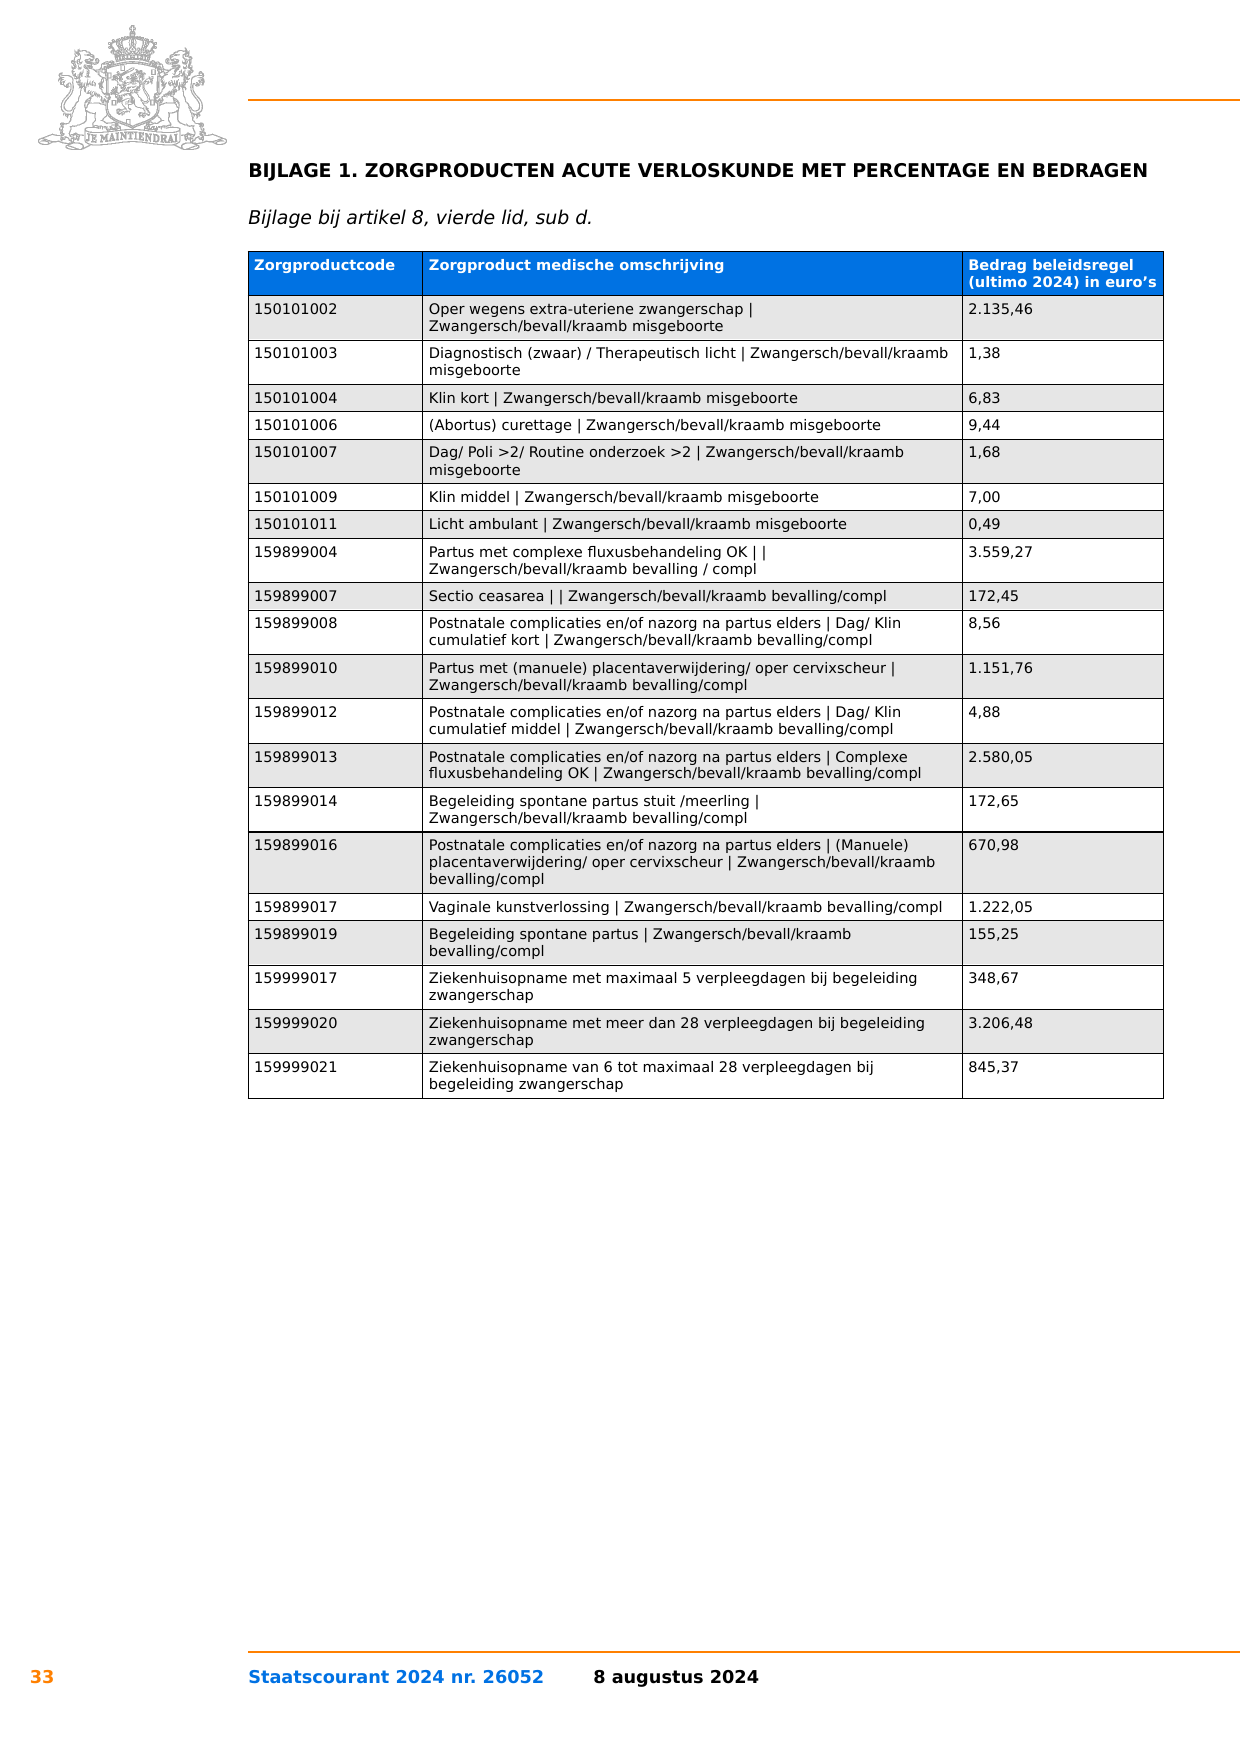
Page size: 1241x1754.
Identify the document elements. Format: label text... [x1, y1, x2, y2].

table_cell Klin kort | Zwangersch/bevall/kraamb misgeboorte [423, 385, 962, 411]
table_cell Oper wegens extra-uteriene zwangerschap | Zwangersch/bevall/kraamb misgeboorte [423, 296, 962, 339]
table_header Zorgproduct medische omschrijving [423, 252, 962, 295]
table_cell 150101002 [249, 296, 422, 339]
table_cell Dag/ Poli >2/ Routine onderzoek >2 | Zwangersch/bevall/kraamb misgeboorte [423, 440, 962, 483]
table_cell 1.151,76 [963, 655, 1163, 698]
table_cell 3.559,27 [963, 539, 1163, 582]
table_cell 670,98 [963, 833, 1163, 893]
table_cell 150101004 [249, 385, 422, 411]
table_cell 172,45 [963, 583, 1163, 609]
table_cell Postnatale complicaties en/of nazorg na partus elders | Complexe fluxusbehandeling OK | Zwangersch/bevall/kraamb bevalling/compl [423, 744, 962, 787]
table_cell Begeleiding spontane partus | Zwangersch/bevall/kraamb bevalling/compl [423, 921, 962, 964]
table_cell 4,88 [963, 699, 1163, 743]
table_cell Klin middel | Zwangersch/bevall/kraamb misgeboorte [423, 484, 962, 510]
table_cell 159899012 [249, 699, 422, 743]
table_cell 155,25 [963, 921, 1163, 964]
table_cell 159899016 [249, 833, 422, 893]
table_cell Begeleiding spontane partus stuit /meerling | Zwangersch/bevall/kraamb bevalling/compl [423, 788, 962, 831]
table_cell Ziekenhuisopname van 6 tot maximaal 28 verpleegdagen bij begeleiding zwangerschap [423, 1054, 962, 1098]
table_cell Partus met (manuele) placentaverwijdering/ oper cervixscheur | Zwangersch/bevall/kraamb bevalling/compl [423, 655, 962, 698]
table_cell Vaginale kunstverlossing | Zwangersch/bevall/kraamb bevalling/compl [423, 894, 962, 920]
table_cell 159899008 [249, 611, 422, 654]
table_cell 150101003 [249, 341, 422, 384]
table_cell 150101011 [249, 511, 422, 538]
table_cell Postnatale complicaties en/of nazorg na partus elders | (Manuele) placentaverwijdering/ oper cervixscheur | Zwangersch/bevall/kraamb bevalling/compl [423, 833, 962, 893]
table_cell 348,67 [963, 966, 1163, 1009]
table_cell 150101009 [249, 484, 422, 510]
table_cell (Abortus) curettage | Zwangersch/bevall/kraamb misgeboorte [423, 412, 962, 439]
table_cell 8,56 [963, 611, 1163, 654]
table_cell 159899010 [249, 655, 422, 698]
picture [38, 25, 227, 150]
text Bijlage bij artikel 8, vierde lid, sub d. [248, 207, 1163, 229]
table_cell 1,38 [963, 341, 1163, 384]
table_cell 6,83 [963, 385, 1163, 411]
table_cell 3.206,48 [963, 1010, 1163, 1053]
table_cell Sectio ceasarea | | Zwangersch/bevall/kraamb bevalling/compl [423, 583, 962, 609]
table_cell Postnatale complicaties en/of nazorg na partus elders | Dag/ Klin cumulatief kort | Zwangersch/bevall/kraamb bevalling/compl [423, 611, 962, 654]
table_cell 7,00 [963, 484, 1163, 510]
table_cell 159999020 [249, 1010, 422, 1053]
table_cell Diagnostisch (zwaar) / Therapeutisch licht | Zwangersch/bevall/kraamb misgeboorte [423, 341, 962, 384]
table_cell 159999017 [249, 966, 422, 1009]
table_cell 1,68 [963, 440, 1163, 483]
table_cell 9,44 [963, 412, 1163, 439]
table_cell 159999021 [249, 1054, 422, 1098]
table_cell 2.580,05 [963, 744, 1163, 787]
table_cell 159899013 [249, 744, 422, 787]
table_cell 150101007 [249, 440, 422, 483]
table_cell 150101006 [249, 412, 422, 439]
table_cell 1.222,05 [963, 894, 1163, 920]
table_header Zorgproductcode [249, 252, 422, 295]
table_cell 0,49 [963, 511, 1163, 538]
table_cell Ziekenhuisopname met maximaal 5 verpleegdagen bij begeleiding zwangerschap [423, 966, 962, 1009]
table_cell Licht ambulant | Zwangersch/bevall/kraamb misgeboorte [423, 511, 962, 538]
table_header Bedrag beleidsregel (ultimo 2024) in euro’s [963, 252, 1163, 295]
table_cell 172,65 [963, 788, 1163, 831]
subtitle BIJLAGE 1. ZORGPRODUCTEN ACUTE VERLOSKUNDE MET PERCENTAGE EN BEDRAGEN [248, 160, 1163, 182]
table_cell 845,37 [963, 1054, 1163, 1098]
table_cell 159899017 [249, 894, 422, 920]
table_cell 159899007 [249, 583, 422, 609]
table_cell 159899004 [249, 539, 422, 582]
table_cell 2.135,46 [963, 296, 1163, 339]
table_cell 159899014 [249, 788, 422, 831]
table_cell Ziekenhuisopname met meer dan 28 verpleegdagen bij begeleiding zwangerschap [423, 1010, 962, 1053]
table_cell Postnatale complicaties en/of nazorg na partus elders | Dag/ Klin cumulatief middel | Zwangersch/bevall/kraamb bevalling/compl [423, 699, 962, 743]
table_cell Partus met complexe fluxusbehandeling OK | | Zwangersch/bevall/kraamb bevalling / compl [423, 539, 962, 582]
table_cell 159899019 [249, 921, 422, 964]
